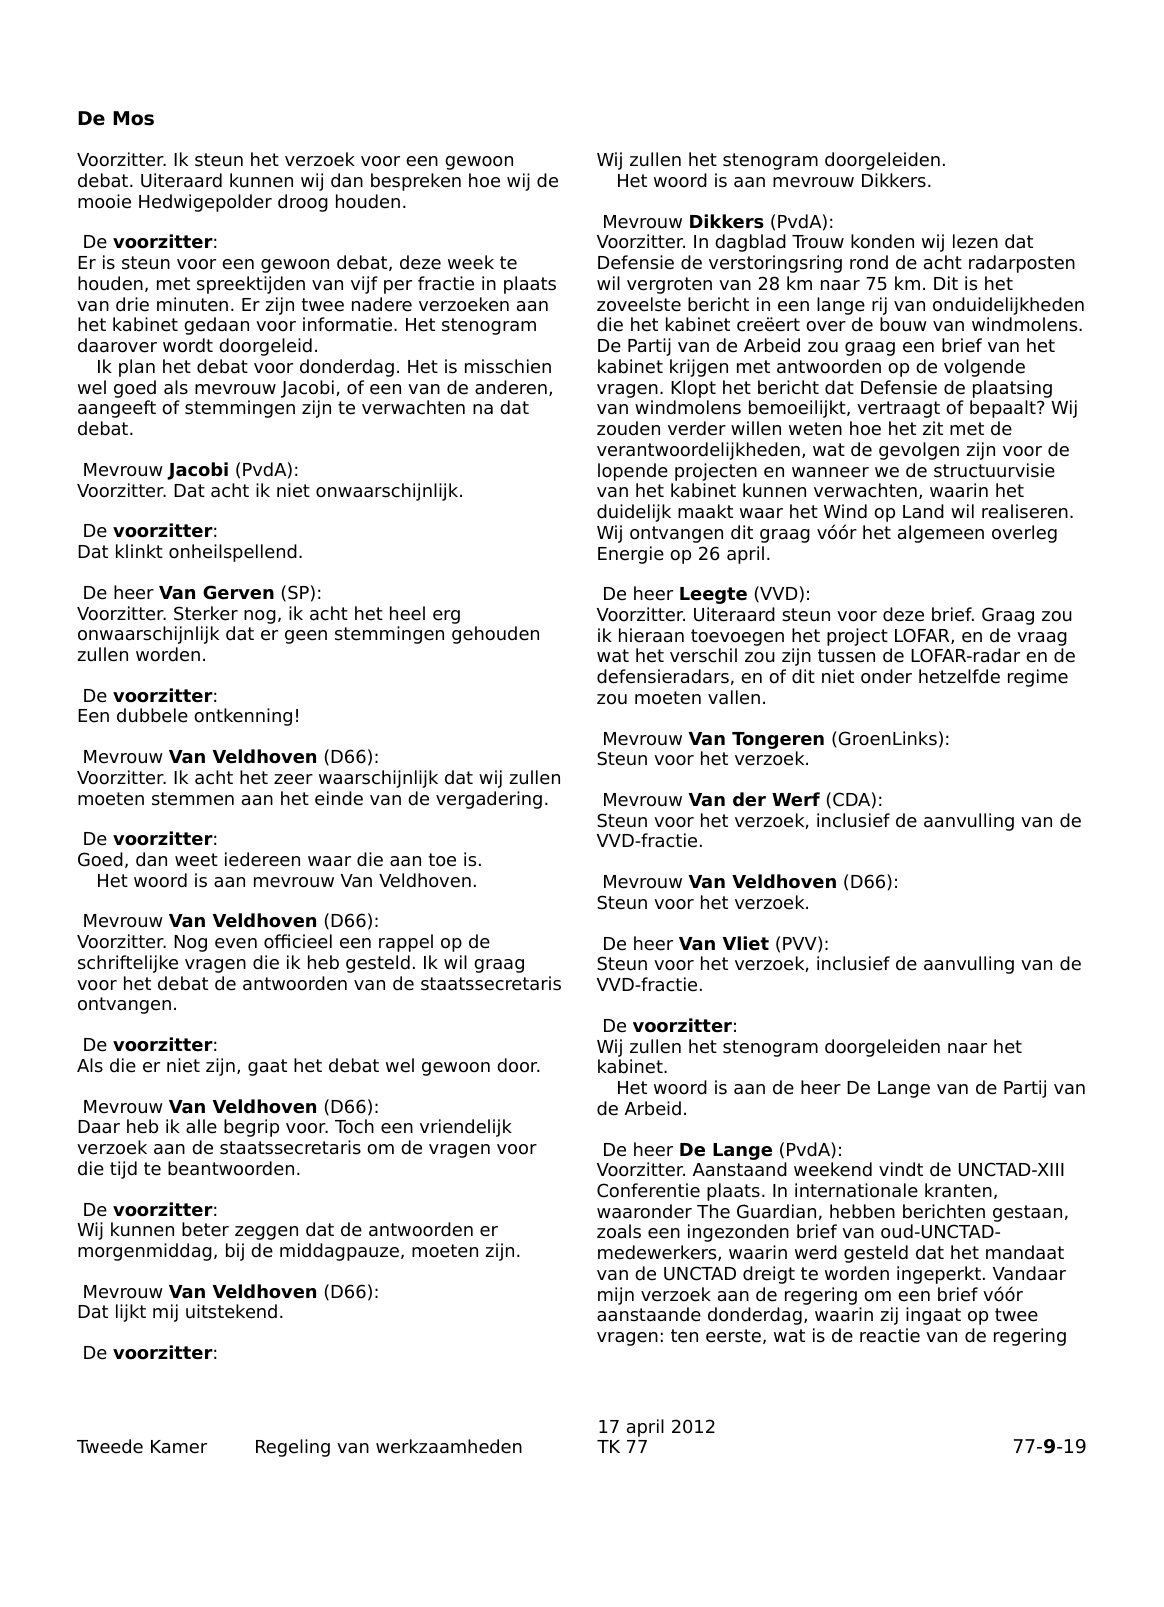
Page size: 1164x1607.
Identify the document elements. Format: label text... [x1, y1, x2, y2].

text Mevrouw Van Veldhoven (D66): [596, 872, 1087, 893]
text De voorzitter: [77, 521, 567, 542]
text Wij zullen het stenogram doorgeleiden naar het kabinet. [596, 1036, 1087, 1078]
text Dat klinkt onheilspellend. [77, 542, 567, 563]
text Steun voor het verzoek. [596, 749, 1087, 770]
text Het woord is aan mevrouw Van Veldhoven. [77, 871, 567, 891]
text De heer Van Gerven (SP): [77, 583, 567, 603]
text Mevrouw Van Veldhoven (D66): [77, 1282, 567, 1302]
text De heer Van Vliet (PVV): [596, 933, 1087, 954]
text Steun voor het verzoek, inclusief de aanvulling van de VVD-fractie. [596, 811, 1087, 852]
text Steun voor het verzoek. [596, 893, 1087, 913]
text Voorzitter. In dagblad Trouw konden wij lezen dat Defensie de verstoringsring rond de acht radarposten wil vergroten van 28 km naar 75 km. Dit is het zoveelste bericht in een lange rij van onduidelijkheden die het kabinet creëert over de bouw van windmolens. De Partij van de Arbeid zou graag een brief van het kabinet krijgen met antwoorden op de volgende vragen. Klopt het bericht dat Defensie de plaatsing van windmolens bemoeilijkt, vertraagt of bepaalt? Wij zouden verder willen weten hoe het zit met de verantwoordelijkheden, wat de gevolgen zijn voor de lopende projecten en wanneer we de structuurvisie van het kabinet kunnen verwachten, waarin het duidelijk maakt waar het Wind op Land wil realiseren. Wij ontvangen dit graag vóór het algemeen overleg Energie op 26 april. [596, 232, 1087, 564]
text De voorzitter: [596, 1016, 1087, 1036]
text Voorzitter. Dat acht ik niet onwaarschijnlijk. [77, 480, 567, 501]
text De voorzitter: [77, 1035, 567, 1056]
text Mevrouw Jacobi (PvdA): [77, 460, 567, 480]
text Voorzitter. Aanstaand weekend vindt de UNCTAD-XIII Conferentie plaats. In internationale kranten, waaronder The Guardian, hebben berichten gestaan, zoals een ingezonden brief van oud-UNCTAD-medewerkers, waarin werd gesteld dat het mandaat van de UNCTAD dreigt te worden ingeperkt. Vandaar mijn verzoek aan de regering om een brief vóór aanstaande donderdag, waarin zij ingaat op twee vragen: ten eerste, wat is de reactie van de regering [596, 1160, 1087, 1347]
text De voorzitter: [77, 829, 567, 850]
text Wij kunnen beter zeggen dat de antwoorden er morgenmiddag, bij de middagpauze, moeten zijn. [77, 1220, 567, 1262]
text Het woord is aan de heer De Lange van de Partij van de Arbeid. [596, 1078, 1087, 1119]
text Een dubbele ontkenning! [77, 706, 567, 727]
text Voorzitter. Sterker nog, ik acht het heel erg onwaarschijnlijk dat er geen stemmingen gehouden zullen worden. [77, 603, 567, 666]
text Mevrouw Van Veldhoven (D66): [77, 1096, 567, 1117]
text De voorzitter: [77, 232, 567, 253]
text Mevrouw Dikkers (PvdA): [596, 212, 1087, 232]
text Mevrouw Van der Werf (CDA): [596, 790, 1087, 811]
text Mevrouw Van Tongeren (GroenLinks): [596, 728, 1087, 749]
text Er is steun voor een gewoon debat, deze week te houden, met spreektijden van vijf per fractie in plaats van drie minuten. Er zijn twee nadere verzoeken aan het kabinet gedaan voor informatie. Het stenogram daarover wordt doorgeleid. [77, 253, 567, 357]
text Goed, dan weet iedereen waar die aan toe is. [77, 850, 567, 871]
text Dat lijkt mij uitstekend. [77, 1302, 567, 1323]
text Ik plan het debat voor donderdag. Het is misschien wel goed als mevrouw Jacobi, of een van de anderen, aangeeft of stemmingen zijn te verwachten na dat debat. [77, 357, 567, 440]
text Wij zullen het stenogram doorgeleiden. [596, 150, 1087, 171]
text De voorzitter: [77, 686, 567, 706]
text Mevrouw Van Veldhoven (D66): [77, 747, 567, 768]
text Als die er niet zijn, gaat het debat wel gewoon door. [77, 1056, 567, 1076]
text Voorzitter. Ik steun het verzoek voor een gewoon debat. Uiteraard kunnen wij dan bespreken hoe wij de mooie Hedwigepolder droog houden. [77, 150, 567, 212]
text Daar heb ik alle begrip voor. Toch een vriendelijk verzoek aan de staatssecretaris om de vragen voor die tijd te beantwoorden. [77, 1117, 567, 1179]
text Het woord is aan mevrouw Dikkers. [596, 171, 1087, 192]
text Steun voor het verzoek, inclusief de aanvulling van de VVD-fractie. [596, 954, 1087, 996]
text Voorzitter. Nog even officieel een rappel op de schriftelijke vragen die ik heb gesteld. Ik wil graag voor het debat de antwoorden van de staatssecretaris ontvangen. [77, 932, 567, 1015]
text De heer Leegte (VVD): [596, 584, 1087, 605]
text Voorzitter. Ik acht het zeer waarschijnlijk dat wij zullen moeten stemmen aan het einde van de vergadering. [77, 768, 567, 809]
text De voorzitter: [77, 1199, 567, 1220]
text Mevrouw Van Veldhoven (D66): [77, 911, 567, 932]
text De heer De Lange (PvdA): [596, 1139, 1087, 1160]
text Voorzitter. Uiteraard steun voor deze brief. Graag zou ik hieraan toevoegen het project LOFAR, en de vraag wat het verschil zou zijn tussen de LOFAR-radar en de defensieradars, en of dit niet onder hetzelfde regime zou moeten vallen. [596, 605, 1087, 708]
text De voorzitter: [77, 1343, 567, 1364]
